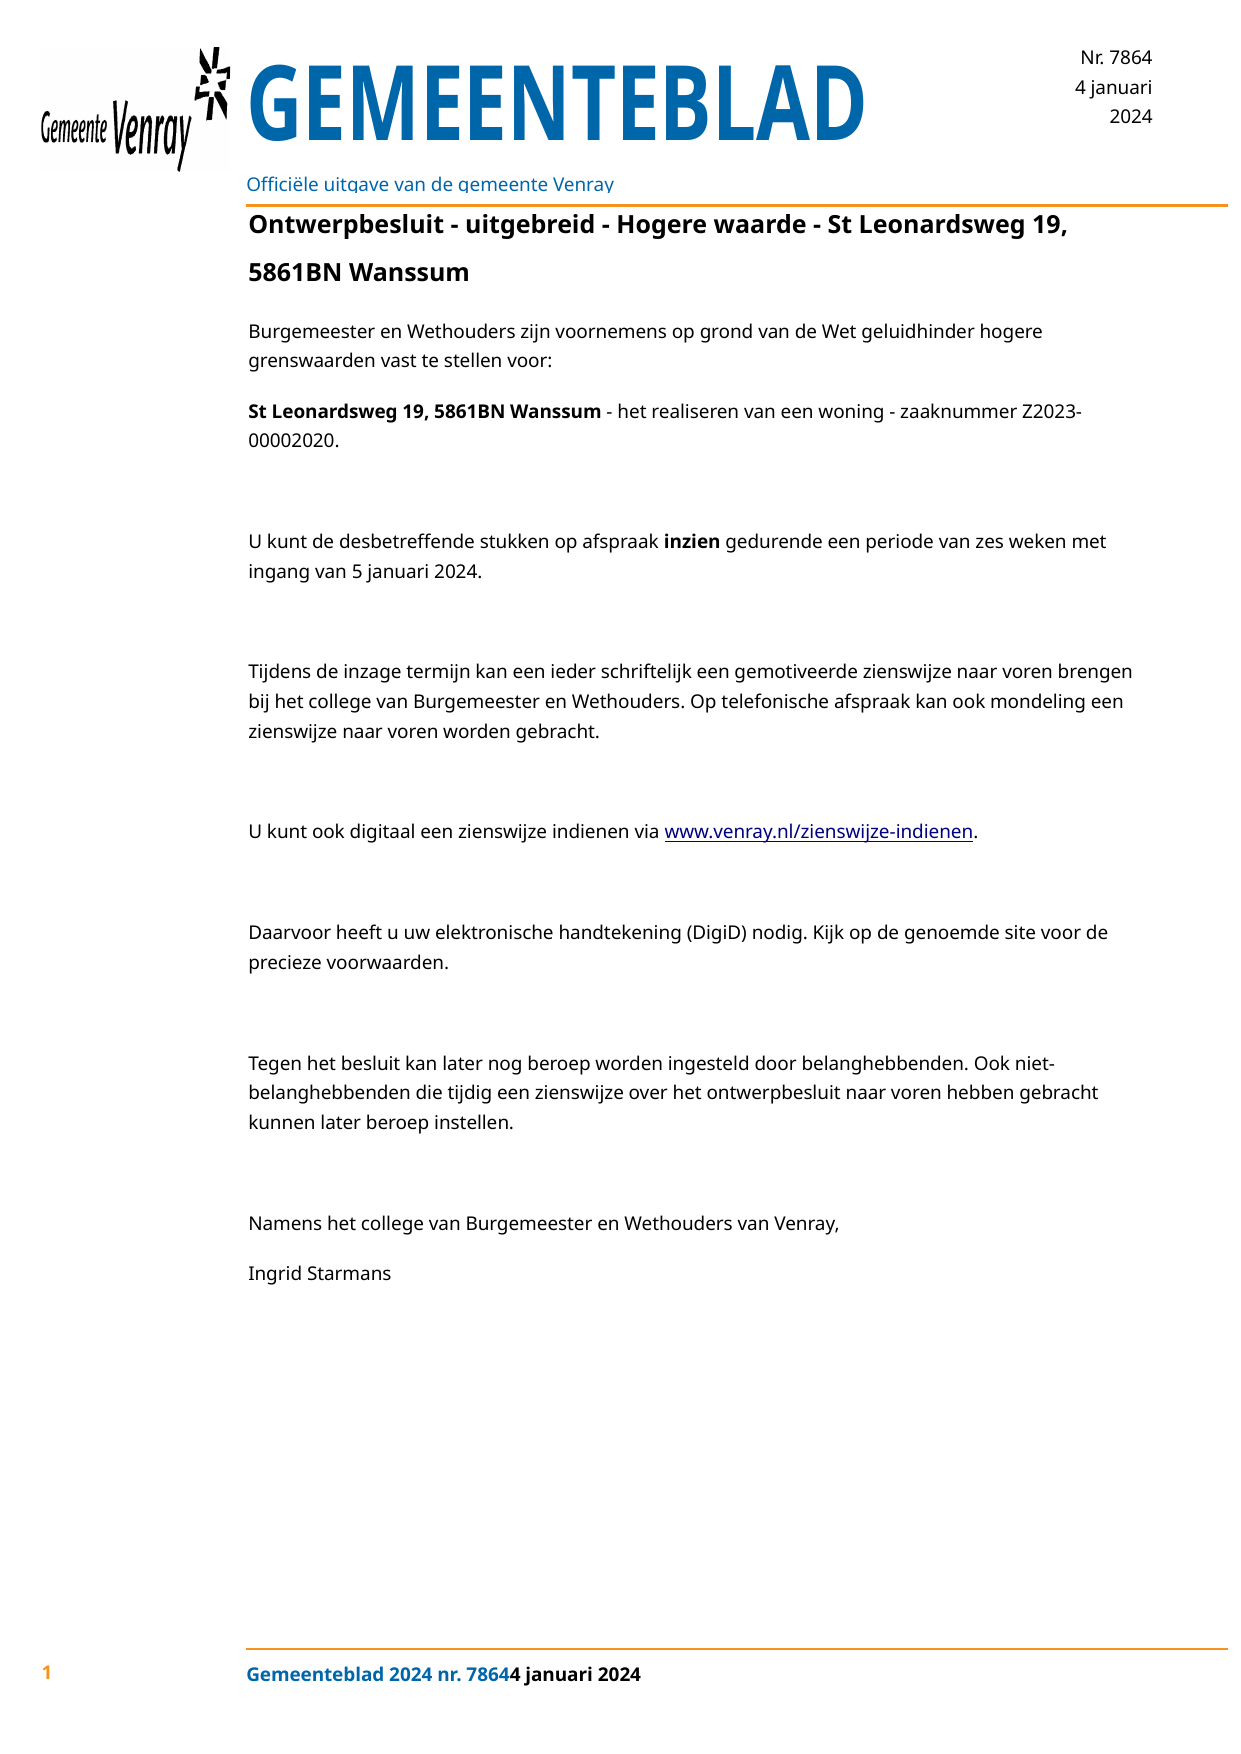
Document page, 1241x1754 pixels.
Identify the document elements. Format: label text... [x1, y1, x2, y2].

text St Leonardsweg 19, 5861BN Wanssum - het realiseren van een woning - zaaknummer Z2023-00002020. [248, 398, 1152, 453]
text U kunt de desbetreffende stukken op afspraak inzien gedurende een periode van zes weken met ingang van 5 januari 2024. [248, 528, 1152, 584]
text Burgemeester en Wethouders zijn voornemens op grond van de Wet geluidhinder hogere grenswaarden vast te stellen voor: [248, 318, 1152, 373]
text Ontwerpbesluit - uitgebreid - Hogere waarde - St Leonardsweg 19, 5861BN Wanssum [248, 207, 1152, 288]
text Namens het college van Burgemeester en Wethouders van Venray, [248, 1210, 1152, 1236]
text Ingrid Starmans [248, 1260, 1152, 1286]
text U kunt ook digitaal een zienswijze indienen via www.venray.nl/zienswijze-indienen. [248, 819, 1152, 844]
text Tegen het besluit kan later nog beroep worden ingesteld door belanghebbenden. Ook niet-belanghebbenden die tijdig een zienswijze over het ontwerpbesluit naar voren hebben gebracht kunnen later beroep instellen. [248, 1050, 1152, 1135]
picture [41, 47, 231, 172]
text Tijdens de inzage termijn kan een ieder schriftelijk een gemotiveerde zienswijze naar voren brengen bij het college van Burgemeester en Wethouders. Op telefonische afspraak kan ook mondeling een zienswijze naar voren worden gebracht. [248, 659, 1152, 744]
text Daarvoor heeft u uw elektronische handtekening (DigiD) nodig. Kijk op de genoemde site voor de precieze voorwaarden. [248, 919, 1152, 975]
